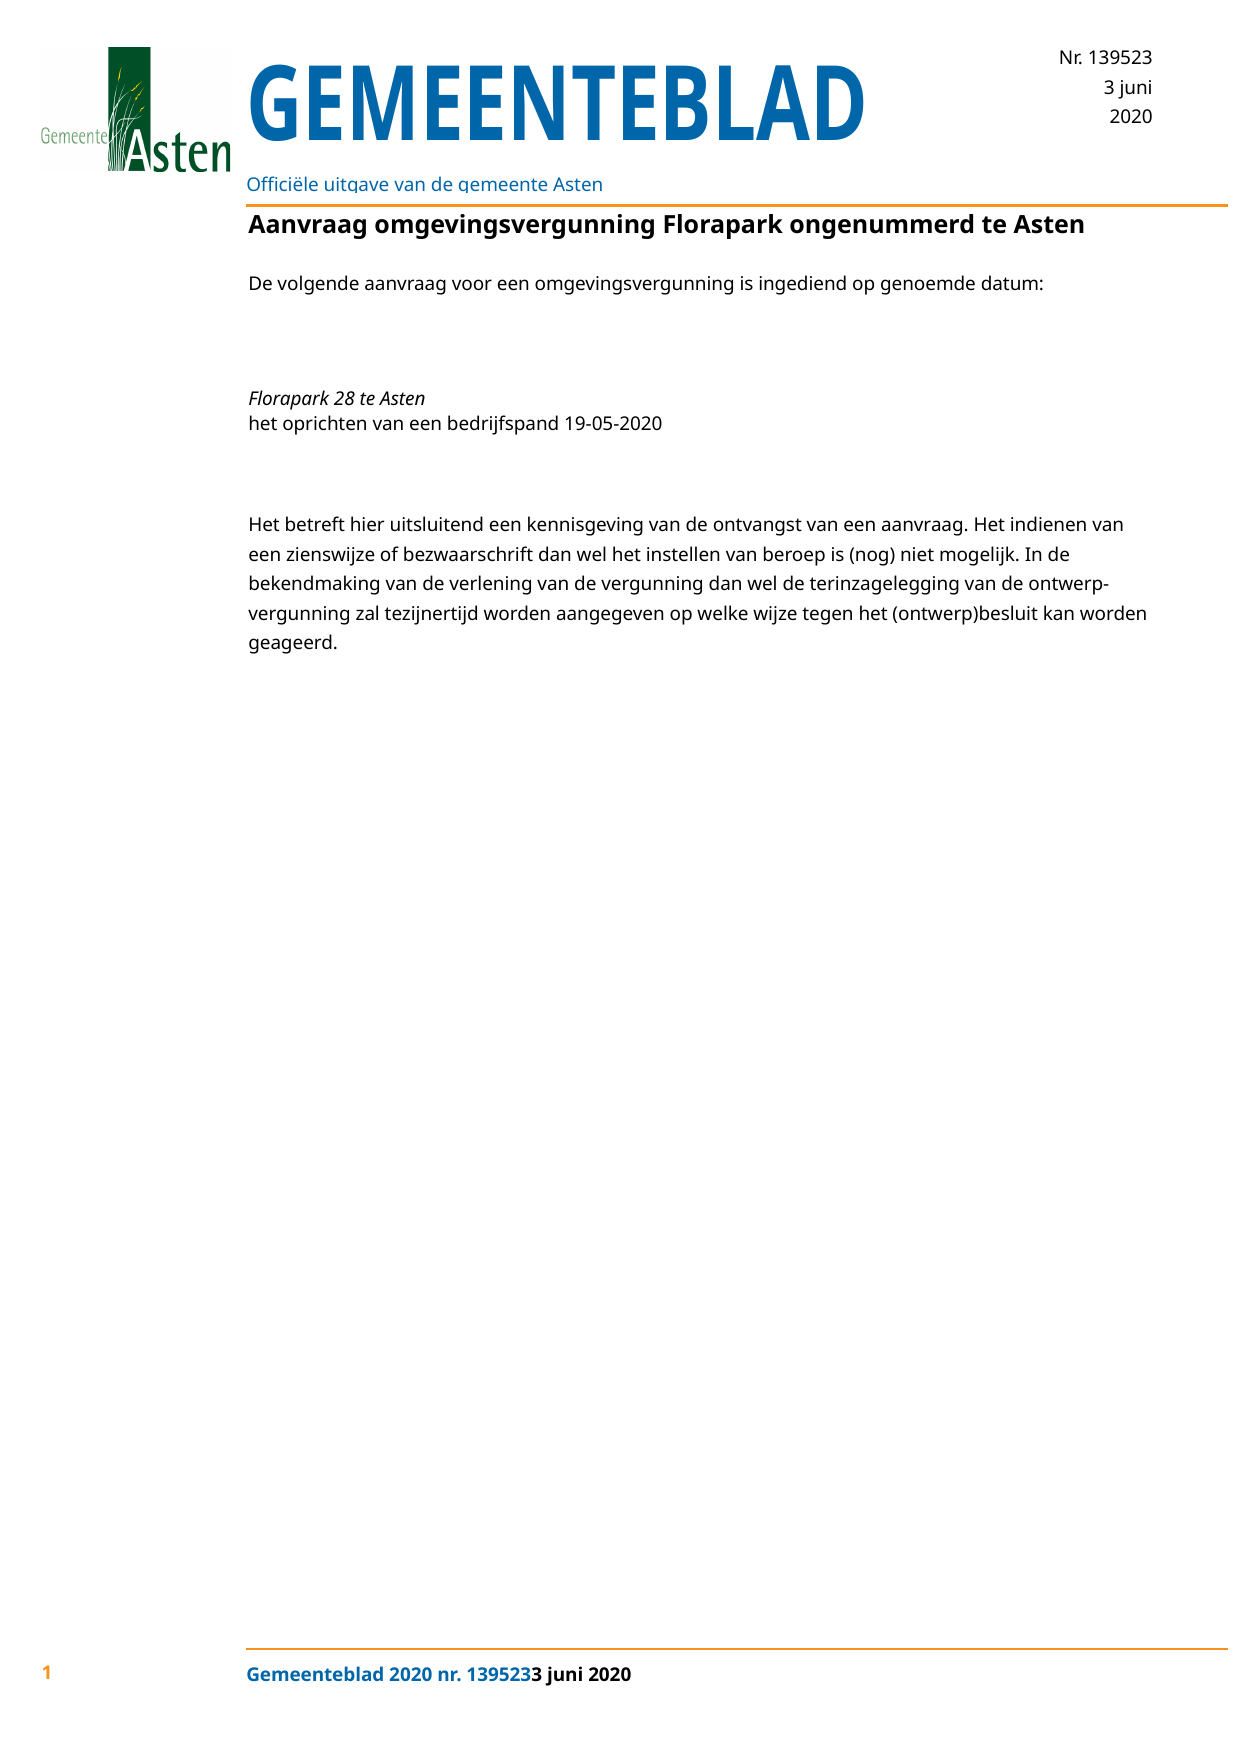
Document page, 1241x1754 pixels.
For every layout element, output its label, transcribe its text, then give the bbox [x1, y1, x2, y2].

text Aanvraag omgevingsvergunning Florapark ongenummerd te Asten [248, 207, 1152, 241]
text het oprichten van een bedrijfspand 19-05-2020 [248, 410, 1152, 436]
picture [41, 47, 231, 172]
text Florapark 28 te Asten [248, 385, 1152, 410]
text De volgende aanvraag voor een omgevingsvergunning is ingediend op genoemde datum: [248, 270, 1152, 296]
text Het betreft hier uitsluitend een kennisgeving van de ontvangst van een aanvraag. Het indienen van een zienswijze of bezwaarschrift dan wel het instellen van beroep is (nog) niet mogelijk. In de bekendmaking van de verlening van de vergunning dan wel de terinzagelegging van de ontwerp-vergunning zal tezijnertijd worden aangegeven op welke wijze tegen het (ontwerp)besluit kan worden geageerd. [248, 511, 1152, 655]
